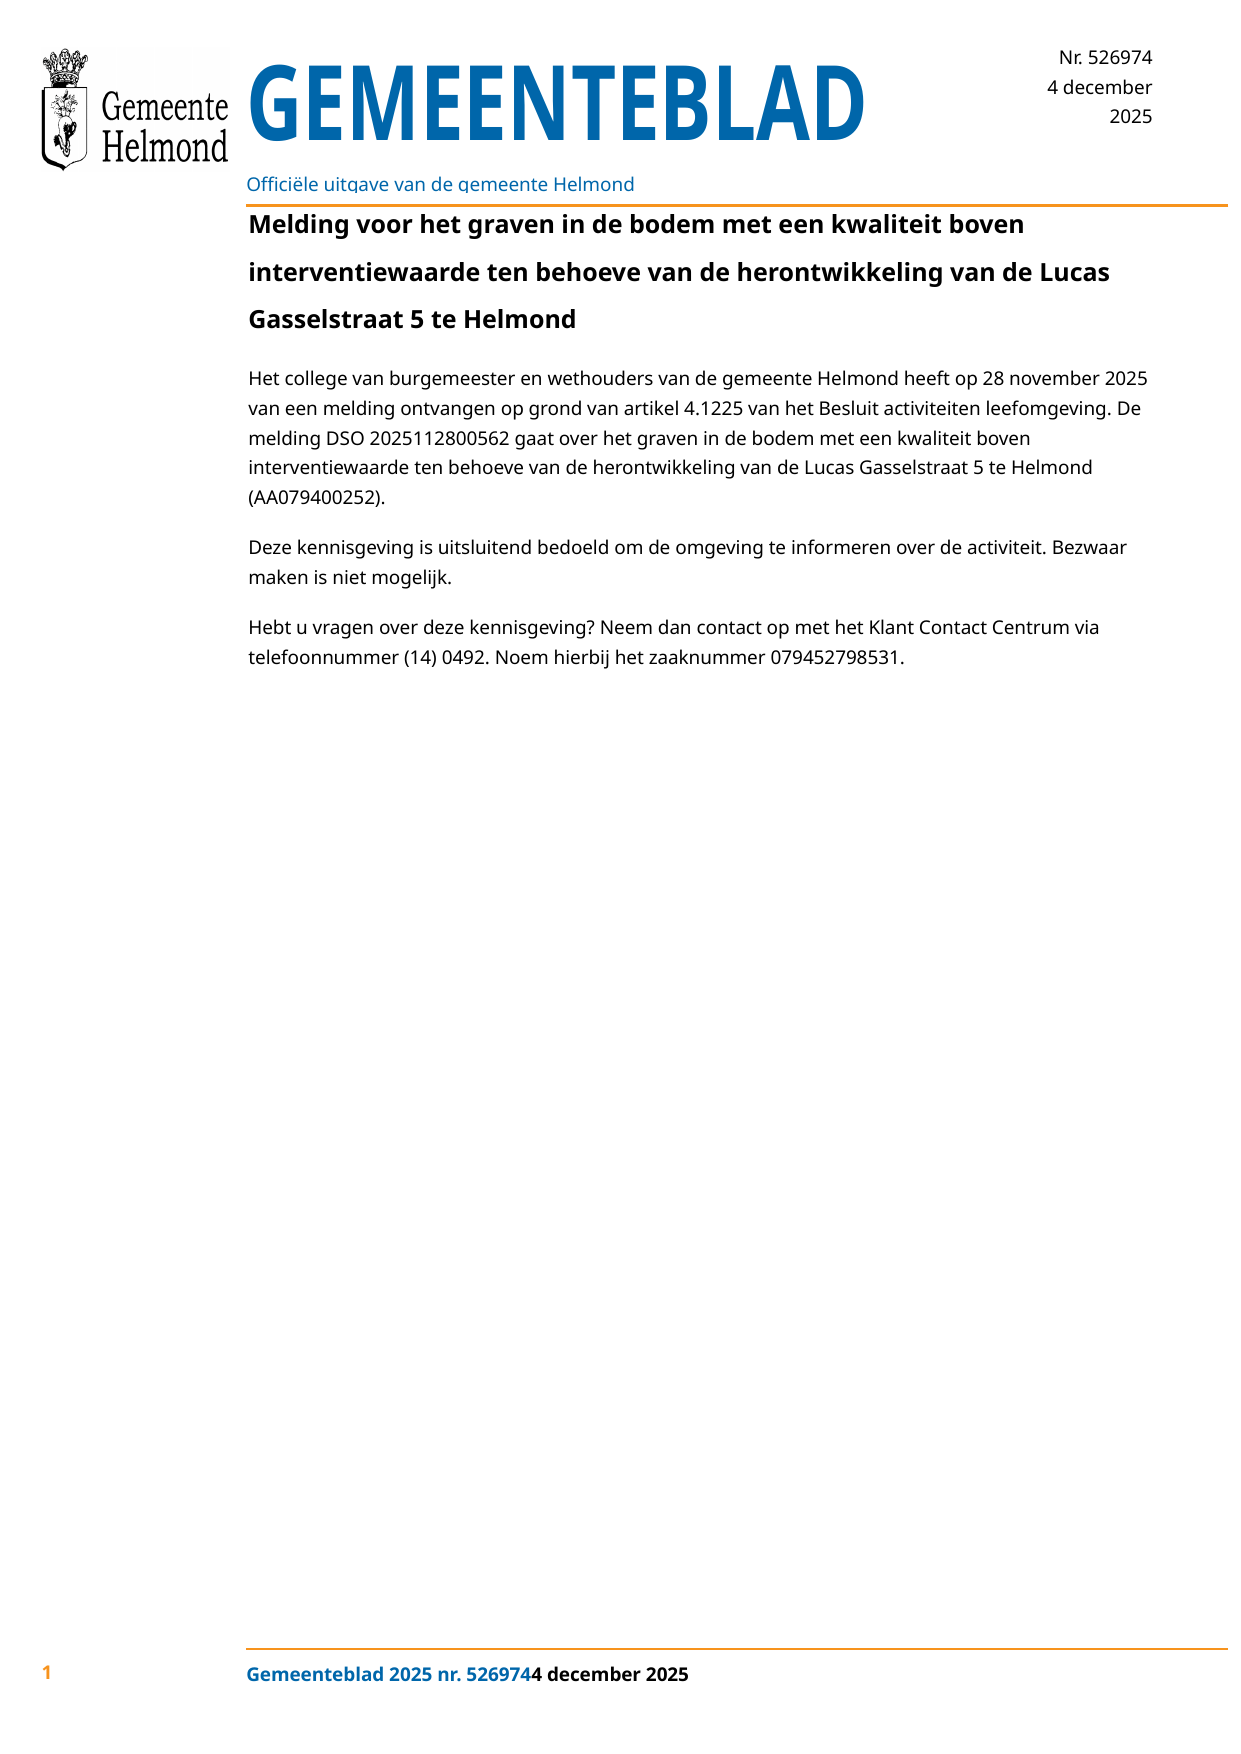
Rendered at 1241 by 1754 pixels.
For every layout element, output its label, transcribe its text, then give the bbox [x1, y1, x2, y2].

text Melding voor het graven in de bodem met een kwaliteit boven interventiewaarde ten behoeve van de herontwikkeling van de Lucas Gasselstraat 5 te Helmond [248, 207, 1152, 336]
text Het college van burgemeester en wethouders van de gemeente Helmond heeft op 28 november 2025 van een melding ontvangen op grond van artikel 4.1225 van het Besluit activiteiten leefomgeving. De melding DSO 2025112800562 gaat over het graven in de bodem met een kwaliteit boven interventiewaarde ten behoeve van de herontwikkeling van de Lucas Gasselstraat 5 te Helmond (AA079400252). [248, 366, 1152, 509]
picture [41, 47, 231, 172]
text Deze kennisgeving is uitsluitend bedoeld om de omgeving te informeren over de activiteit. Bezwaar maken is niet mogelijk. [248, 534, 1152, 589]
text Hebt u vragen over deze kennisgeving? Neem dan contact op met het Klant Contact Centrum via telefoonnummer (14) 0492. Noem hierbij het zaaknummer 079452798531. [248, 614, 1152, 669]
